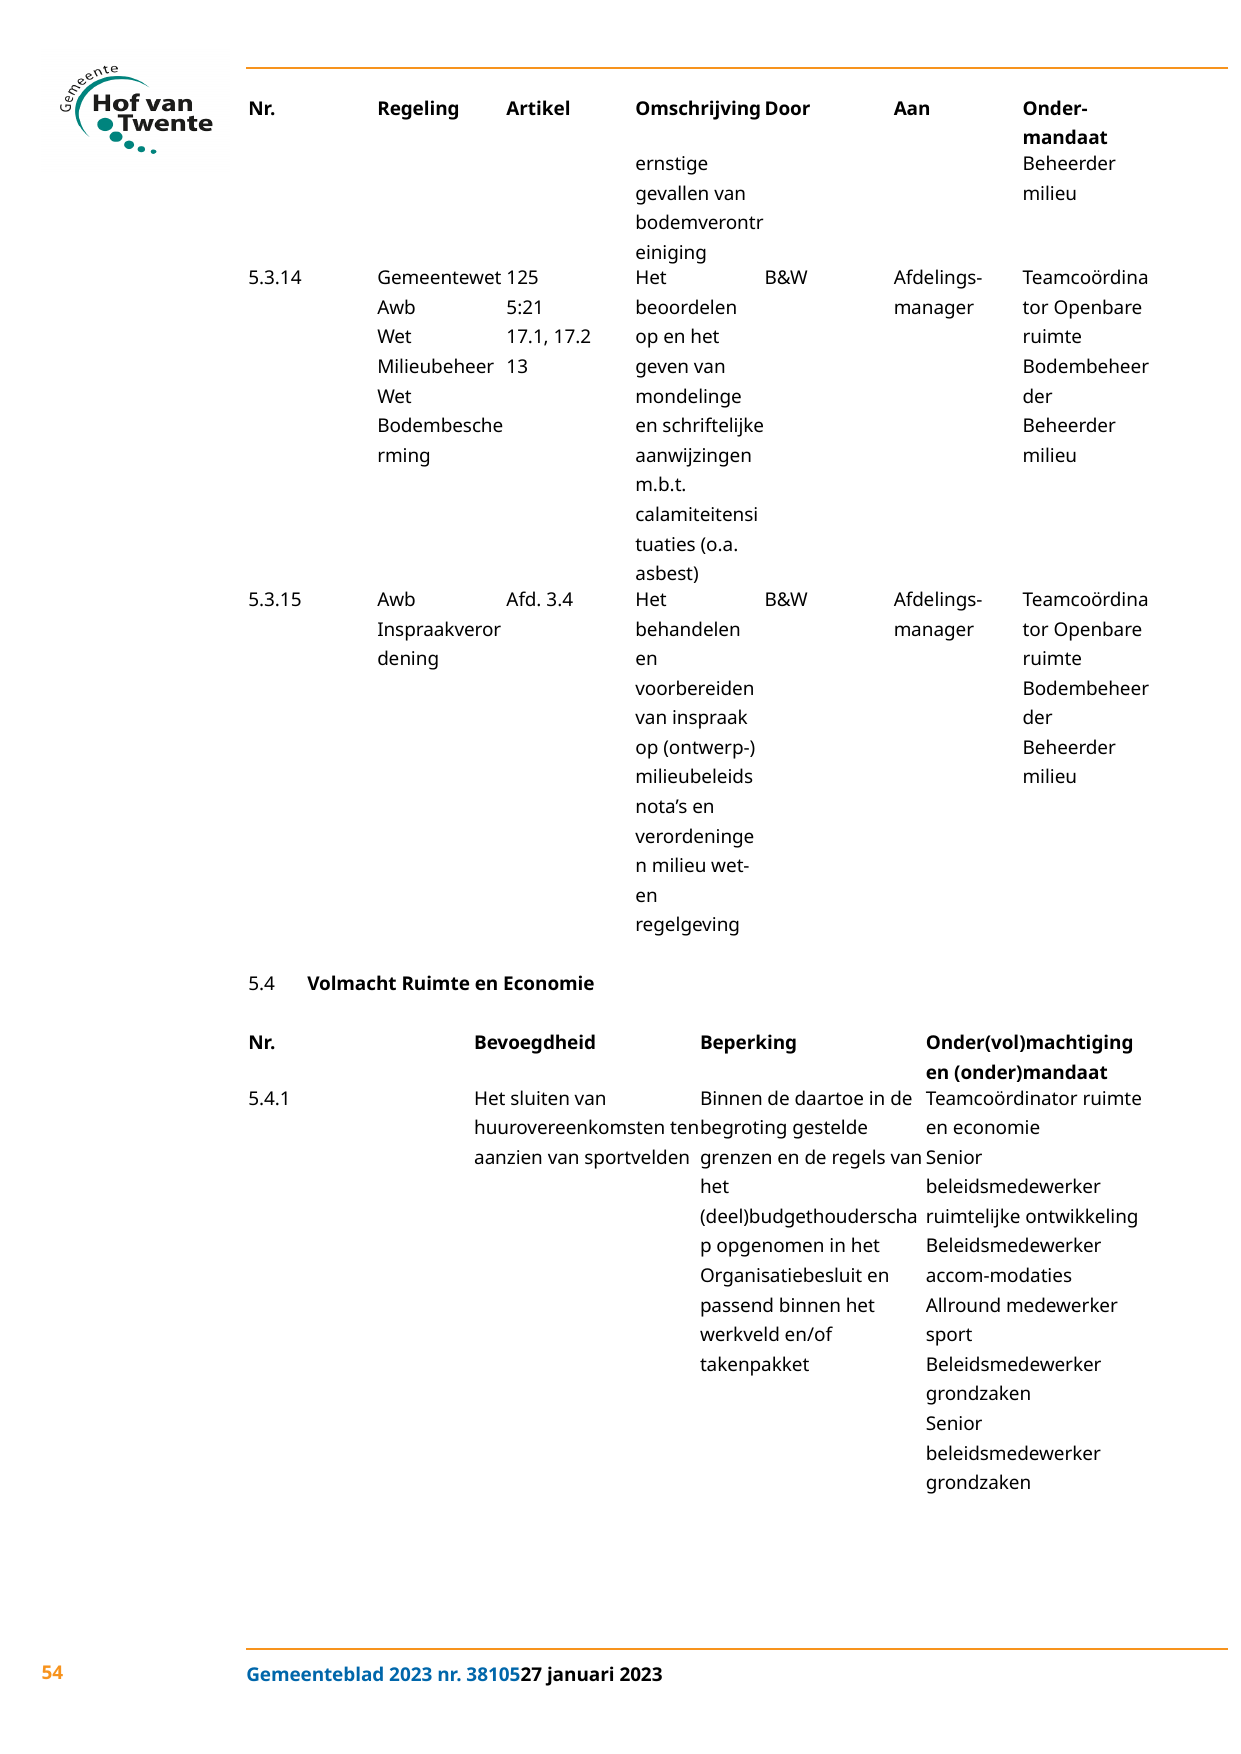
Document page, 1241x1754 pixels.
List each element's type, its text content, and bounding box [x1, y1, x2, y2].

table_header Beperking [700, 1029, 926, 1085]
table_cell B&W [764, 586, 893, 937]
table_header Aan [894, 95, 1022, 150]
table_cell ernstige gevallen van bodemverontreiniging [635, 150, 764, 264]
list Volmacht Ruimte en Economie [248, 970, 1152, 996]
table_header Nr. [248, 1029, 474, 1085]
table_cell Awb Inspraakverordening [377, 586, 506, 937]
table_header Artikel [506, 95, 635, 150]
table_header Nr. [248, 95, 377, 150]
table_cell [506, 150, 635, 264]
table_cell Afd. 3.4 [506, 586, 635, 937]
table_header Regeling [377, 95, 506, 150]
table_cell B&W [764, 265, 893, 586]
table_header Onder-mandaat [1023, 95, 1152, 150]
table_cell 5.4.1 [248, 1085, 474, 1495]
table_cell Het sluiten van huurovereenkomsten ten aanzien van sportvelden [474, 1085, 700, 1495]
table_header Bevoegdheid [474, 1029, 700, 1085]
table_cell 5.3.15 [248, 586, 377, 937]
table_cell Afdelings-manager [894, 265, 1022, 586]
table_cell Binnen de daartoe in de begroting gestelde grenzen en de regels van het (deel)budgethouderschap opgenomen in het Organisatiebesluit en passend binnen het werkveld en/of takenpakket [700, 1085, 926, 1495]
picture [41, 47, 231, 172]
table_cell [764, 150, 893, 264]
table_cell Gemeentewet Awb Wet Milieubeheer Wet Bodembescherming [377, 265, 506, 586]
table_cell Teamcoördinator Openbare ruimte Bodembeheerder Beheerder milieu [1023, 586, 1152, 937]
table_cell [894, 150, 1022, 264]
table_cell Teamcoördinator Openbare ruimte Bodembeheerder Beheerder milieu [1023, 265, 1152, 586]
table_header Omschrijving [635, 95, 764, 150]
table_cell Teamcoördinator ruimte en economie Senior beleidsmedewerker ruimtelijke ontwikkeling Beleidsmedewerker accom-modaties Allround medewerker sport Beleidsmedewerker grondzaken Senior beleidsmedewerker grondzaken [926, 1085, 1152, 1495]
table_cell Afdelings-manager [894, 586, 1022, 937]
table_cell 125 5:21 17.1, 17.2 13 [506, 265, 635, 586]
table_cell Het behandelen en voorbereiden van inspraak op (ontwerp-) milieubeleidsnota’s en verordeningen milieu wet- en regelgeving [635, 586, 764, 937]
table_cell [248, 150, 377, 264]
table_header Onder(vol)machtiging en (onder)mandaat [926, 1029, 1152, 1085]
table_cell Het beoordelen op en het geven van mondelinge en schriftelijke aanwijzingen m.b.t. calamiteitensituaties (o.a. asbest) [635, 265, 764, 586]
table_cell Beheerder milieu [1023, 150, 1152, 264]
table_header Door [764, 95, 893, 150]
table_cell 5.3.14 [248, 265, 377, 586]
table_cell [377, 150, 506, 264]
